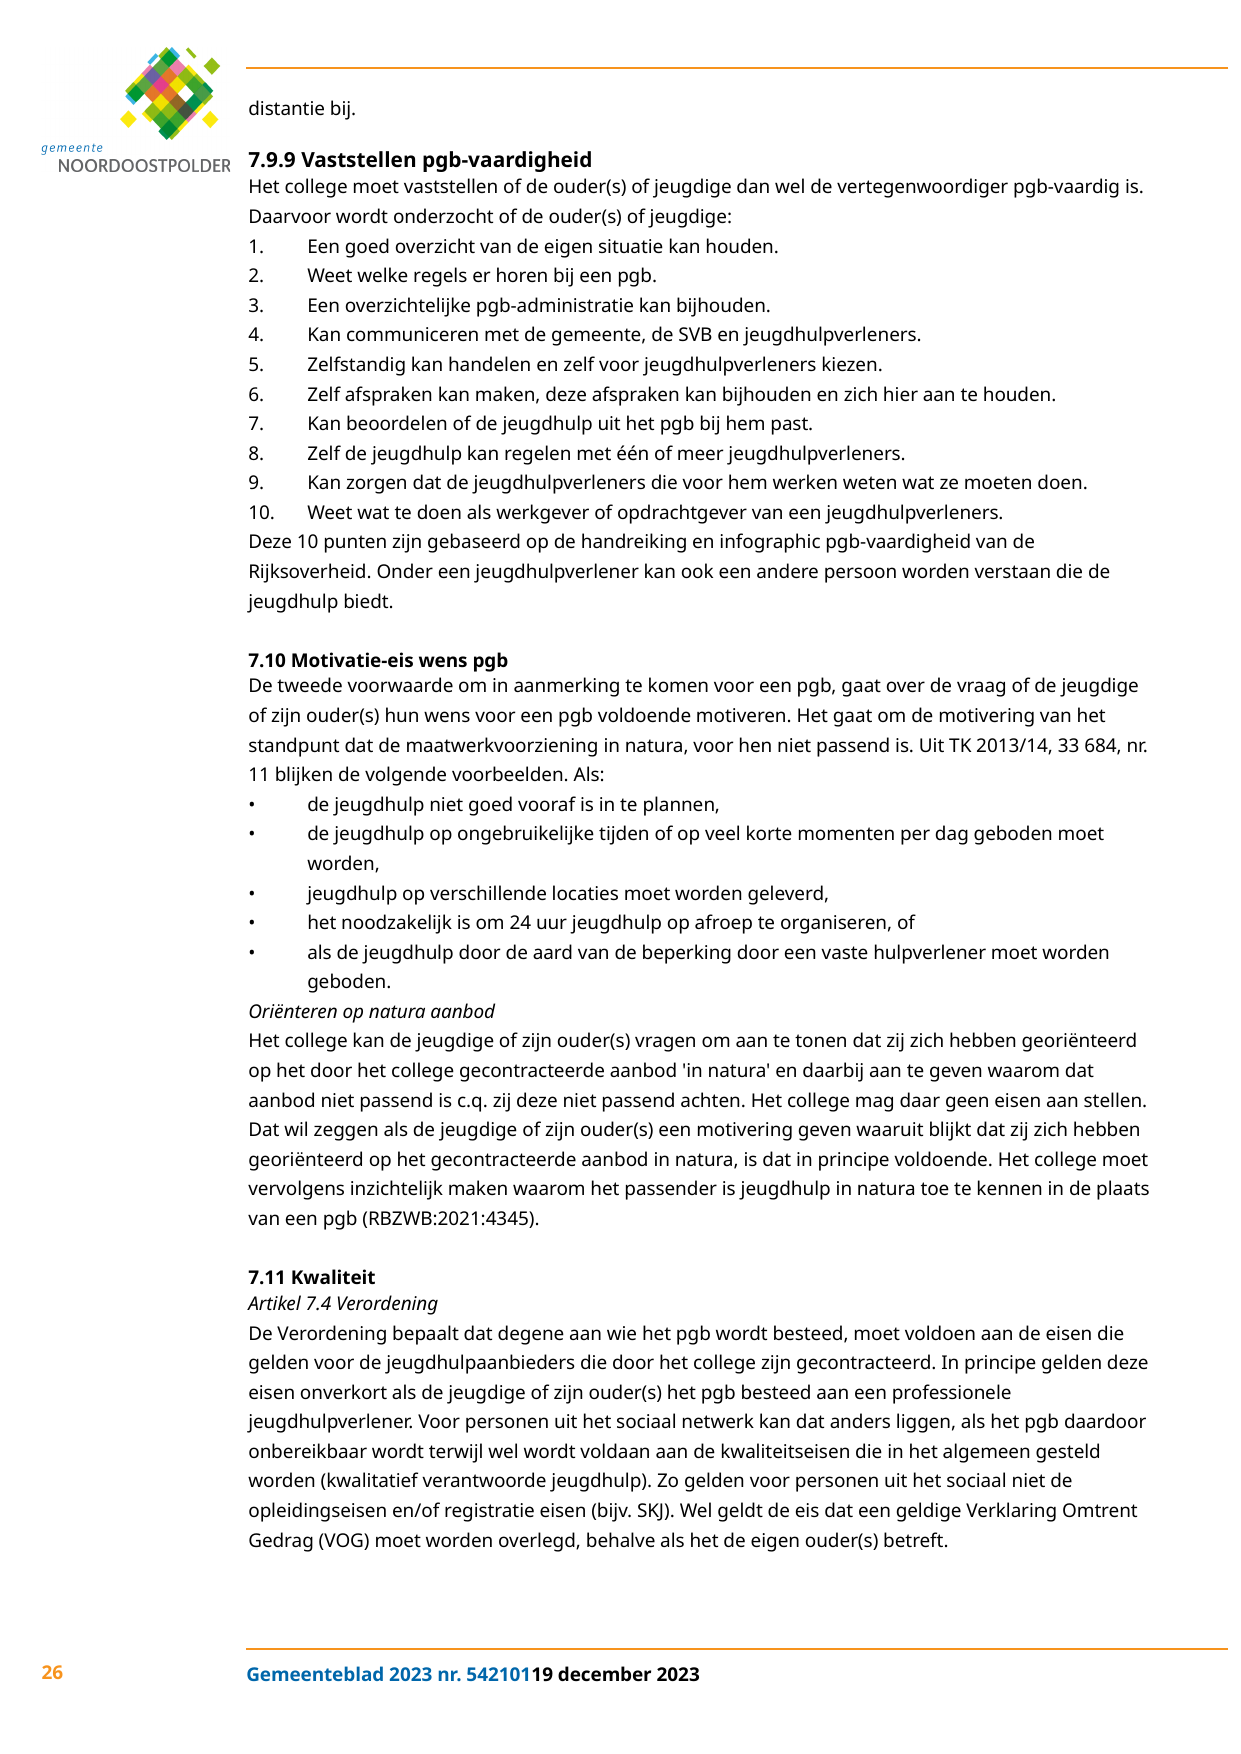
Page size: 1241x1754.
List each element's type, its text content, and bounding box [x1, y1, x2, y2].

list de jeugdhulp niet goed vooraf is in te plannen, [248, 791, 1152, 817]
text Artikel 7.4 Verordening [248, 1290, 1152, 1316]
text Oriënteren op natura aanbod [248, 998, 1152, 1024]
list als de jeugdhulp door de aard van de beperking door een vaste hulpverlener moet worden geboden. [248, 939, 1152, 994]
list Zelfstandig kan handelen en zelf voor jeugdhulpverleners kiezen. [248, 351, 1152, 377]
list Kan communiceren met de gemeente, de SVB en jeugdhulpverleners. [248, 322, 1152, 347]
list Weet wat te doen als werkgever of opdrachtgever van een jeugdhulpverleners. [248, 499, 1152, 525]
text De Verordening bepaalt dat degene aan wie het pgb wordt besteed, moet voldoen aan de eisen die gelden voor de jeugdhulpaanbieders die door het college zijn gecontracteerd. In principe gelden deze eisen onverkort als de jeugdige of zijn ouder(s) het pgb besteed aan een professionele jeugdhulpverlener. Voor personen uit het sociaal netwerk kan dat anders liggen, als het pgb daardoor onbereikbaar wordt terwijl wel wordt voldaan aan de kwaliteitseisen die in het algemeen gesteld worden (kwalitatief verantwoorde jeugdhulp). Zo gelden voor personen uit het sociaal niet de opleidingseisen en/of registratie eisen (bijv. SKJ). Wel geldt de eis dat een geldige Verklaring Omtrent Gedrag (VOG) moet worden overlegd, behalve als het de eigen ouder(s) betreft. [248, 1320, 1152, 1552]
text 7.11 Kwaliteit [248, 1264, 1152, 1290]
text De tweede voorwaarde om in aanmerking te komen voor een pgb, gaat over de vraag of de jeugdige of zijn ouder(s) hun wens voor een pgb voldoende motiveren. Het gaat om de motivering van het standpunt dat de maatwerkvoorziening in natura, voor hen niet passend is. Uit TK 2013/14, 33 684, nr. 11 blijken de volgende voorbeelden. Als: [248, 673, 1152, 787]
list Weet welke regels er horen bij een pgb. [248, 262, 1152, 288]
list het noodzakelijk is om 24 uur jeugdhulp op afroep te organiseren, of [248, 909, 1152, 935]
text distantie bij. [248, 95, 1152, 121]
list Zelf de jeugdhulp kan regelen met één of meer jeugdhulpverleners. [248, 440, 1152, 466]
text Deze 10 punten zijn gebaseerd op de handreiking en infographic pgb-vaardigheid van de Rijksoverheid. Onder een jeugdhulpverlener kan ook een andere persoon worden verstaan die de jeugdhulp biedt. [248, 529, 1152, 613]
text Het college kan de jeugdige of zijn ouder(s) vragen om aan te tonen dat zij zich hebben georiënteerd op het door het college gecontracteerde aanbod 'in natura' en daarbij aan te geven waarom dat aanbod niet passend is c.q. zij deze niet passend achten. Het college mag daar geen eisen aan stellen. Dat wil zeggen als de jeugdige of zijn ouder(s) een motivering geven waaruit blijkt dat zij zich hebben georiënteerd op het gecontracteerde aanbod in natura, is dat in principe voldoende. Het college moet vervolgens inzichtelijk maken waarom het passender is jeugdhulp in natura toe te kennen in de plaats van een pgb (RBZWB:2021:4345). [248, 1028, 1152, 1231]
list Zelf afspraken kan maken, deze afspraken kan bijhouden en zich hier aan te houden. [248, 381, 1152, 406]
picture [41, 47, 231, 172]
list de jeugdhulp op ongebruikelijke tijden of op veel korte momenten per dag geboden moet worden, [248, 821, 1152, 876]
list Kan beoordelen of de jeugdhulp uit het pgb bij hem past. [248, 410, 1152, 436]
list Kan zorgen dat de jeugdhulpverleners die voor hem werken weten wat ze moeten doen. [248, 469, 1152, 495]
list Een goed overzicht van de eigen situatie kan houden. [248, 233, 1152, 258]
text 7.10 Motivatie-eis wens pgb [248, 647, 1152, 673]
text 7.9.9 Vaststellen pgb-vaardigheid [248, 145, 1152, 174]
list Een overzichtelijke pgb-administratie kan bijhouden. [248, 292, 1152, 318]
text Het college moet vaststellen of de ouder(s) of jeugdige dan wel de vertegenwoordiger pgb-vaardig is. Daarvoor wordt onderzocht of de ouder(s) of jeugdige: [248, 174, 1152, 229]
list jeugdhulp op verschillende locaties moet worden geleverd, [248, 880, 1152, 906]
